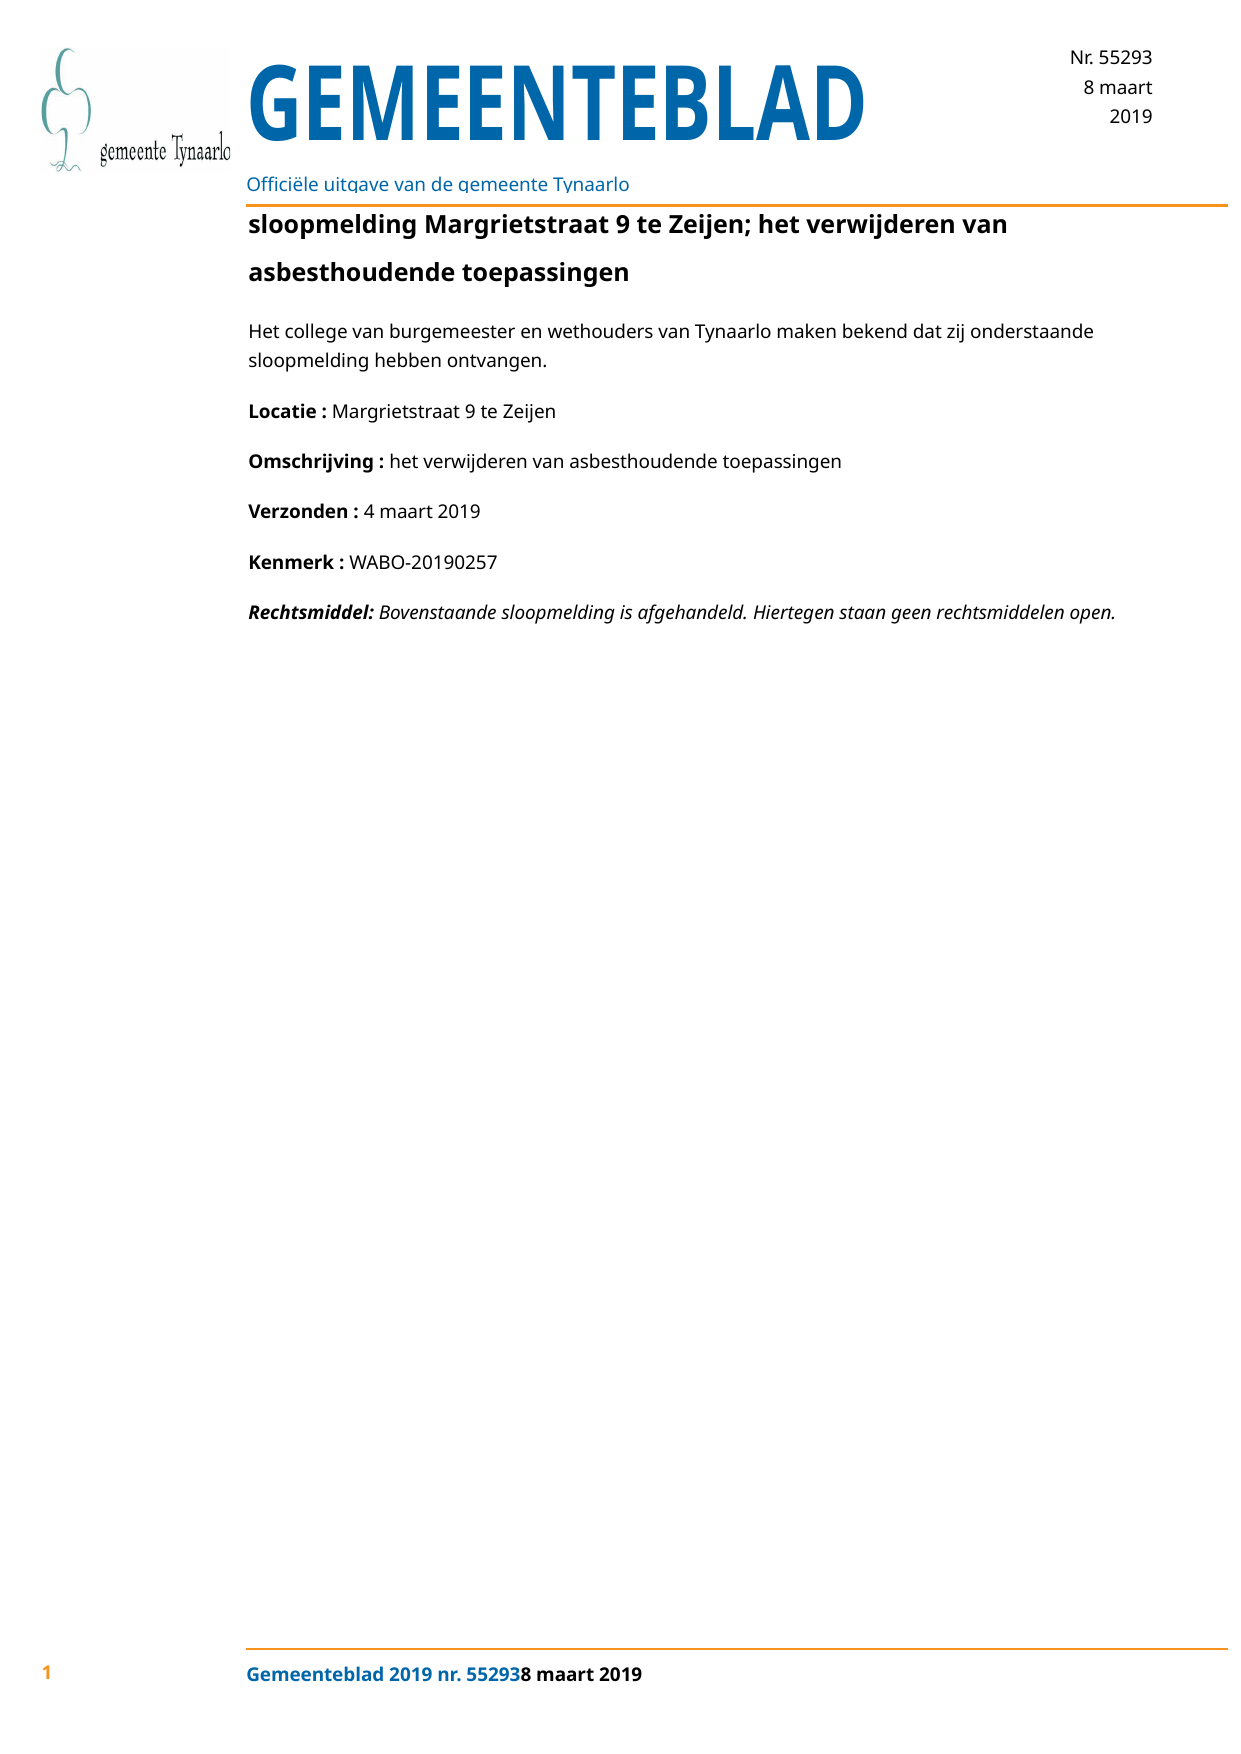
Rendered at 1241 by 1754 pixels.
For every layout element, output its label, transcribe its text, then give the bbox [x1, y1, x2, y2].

text sloopmelding Margrietstraat 9 te Zeijen; het verwijderen van asbesthoudende toepassingen [248, 207, 1152, 288]
text Rechtsmiddel: Bovenstaande sloopmelding is afgehandeld. Hiertegen staan geen rechtsmiddelen open. [248, 599, 1152, 625]
text Kenmerk : WABO-20190257 [248, 549, 1152, 575]
text Het college van burgemeester en wethouders van Tynaarlo maken bekend dat zij onderstaande sloopmelding hebben ontvangen. [248, 318, 1152, 373]
text Omschrijving : het verwijderen van asbesthoudende toepassingen [248, 448, 1152, 474]
text Locatie : Margrietstraat 9 te Zeijen [248, 398, 1152, 424]
picture [41, 47, 231, 172]
text Verzonden : 4 maart 2019 [248, 499, 1152, 524]
